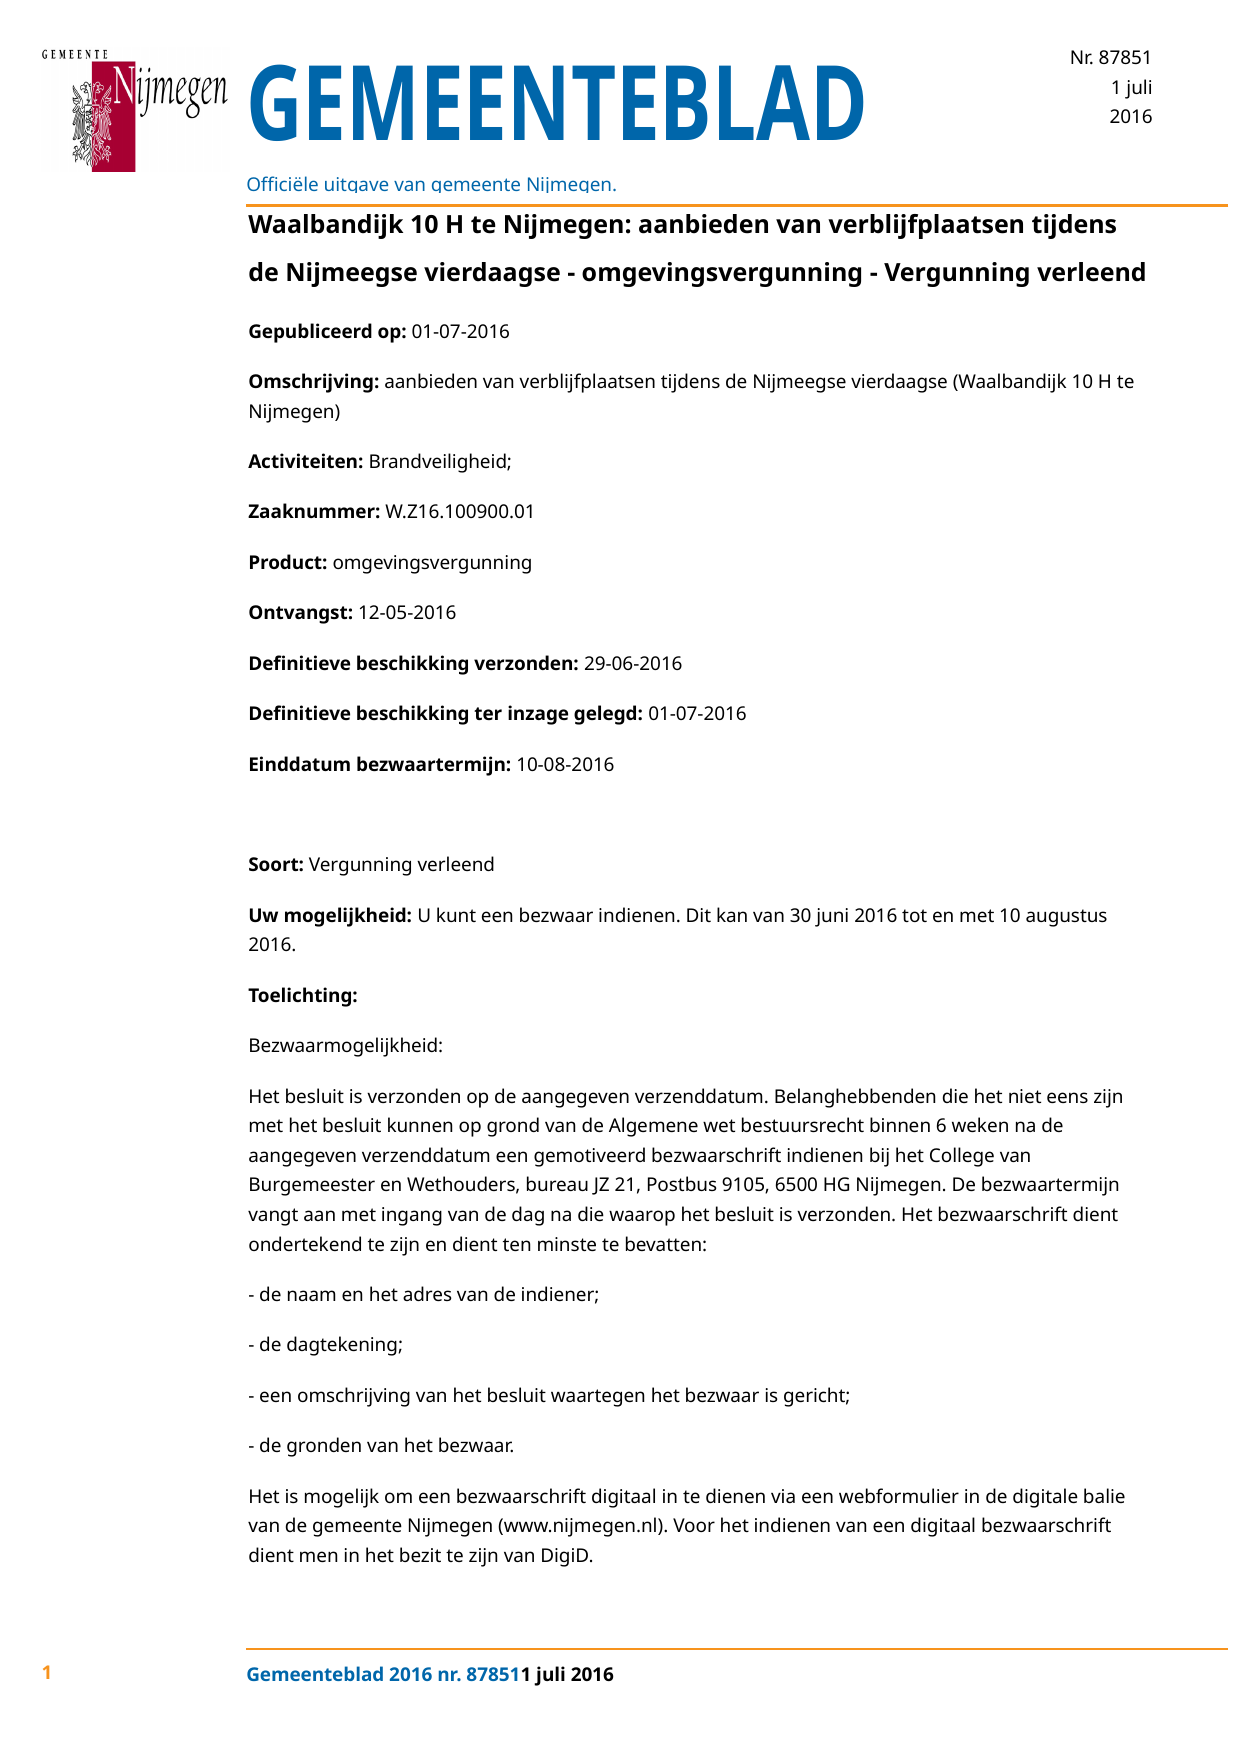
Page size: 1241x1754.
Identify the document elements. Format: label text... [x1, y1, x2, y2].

text Activiteiten: Brandveiligheid; [248, 448, 1152, 474]
text Uw mogelijkheid: U kunt een bezwaar indienen. Dit kan van 30 juni 2016 tot en met 10 augustus 2016. [248, 902, 1152, 957]
picture [41, 47, 231, 172]
text Het is mogelijk om een bezwaarschrift digitaal in te dienen via een webformulier in de digitale balie van de gemeente Nijmegen (www.nijmegen.nl). Voor het indienen van een digitaal bezwaarschrift dient men in het bezit te zijn van DigiD. [248, 1483, 1152, 1568]
text Definitieve beschikking ter inzage gelegd: 01-07-2016 [248, 700, 1152, 726]
text - de naam en het adres van de indiener; [248, 1281, 1152, 1307]
text - een omschrijving van het besluit waartegen het bezwaar is gericht; [248, 1382, 1152, 1408]
text Waalbandijk 10 H te Nijmegen: aanbieden van verblijfplaatsen tijdens de Nijmeegse vierdaagse - omgevingsvergunning - Vergunning verleend [248, 207, 1152, 288]
text - de dagtekening; [248, 1332, 1152, 1357]
text Zaaknummer: W.Z16.100900.01 [248, 499, 1152, 524]
text Soort: Vergunning verleend [248, 852, 1152, 877]
text Bezwaarmogelijkheid: [248, 1032, 1152, 1058]
text Het besluit is verzonden op de aangegeven verzenddatum. Belanghebbenden die het niet eens zijn met het besluit kunnen op grond van de Algemene wet bestuursrecht binnen 6 weken na de aangegeven verzenddatum een gemotiveerd bezwaarschrift indienen bij het College van Burgemeester en Wethouders, bureau JZ 21, Postbus 9105, 6500 HG Nijmegen. De bezwaartermijn vangt aan met ingang van de dag na die waarop het besluit is verzonden. Het bezwaarschrift dient ondertekend te zijn en dient ten minste te bevatten: [248, 1083, 1152, 1257]
text - de gronden van het bezwaar. [248, 1432, 1152, 1458]
text Gepubliceerd op: 01-07-2016 [248, 318, 1152, 344]
text Ontvangst: 12-05-2016 [248, 599, 1152, 625]
text Einddatum bezwaartermijn: 10-08-2016 [248, 751, 1152, 777]
text Product: omgevingsvergunning [248, 549, 1152, 575]
text Omschrijving: aanbieden van verblijfplaatsen tijdens de Nijmeegse vierdaagse (Waalbandijk 10 H te Nijmegen) [248, 368, 1152, 424]
text Definitieve beschikking verzonden: 29-06-2016 [248, 650, 1152, 676]
text Toelichting: [248, 982, 1152, 1008]
